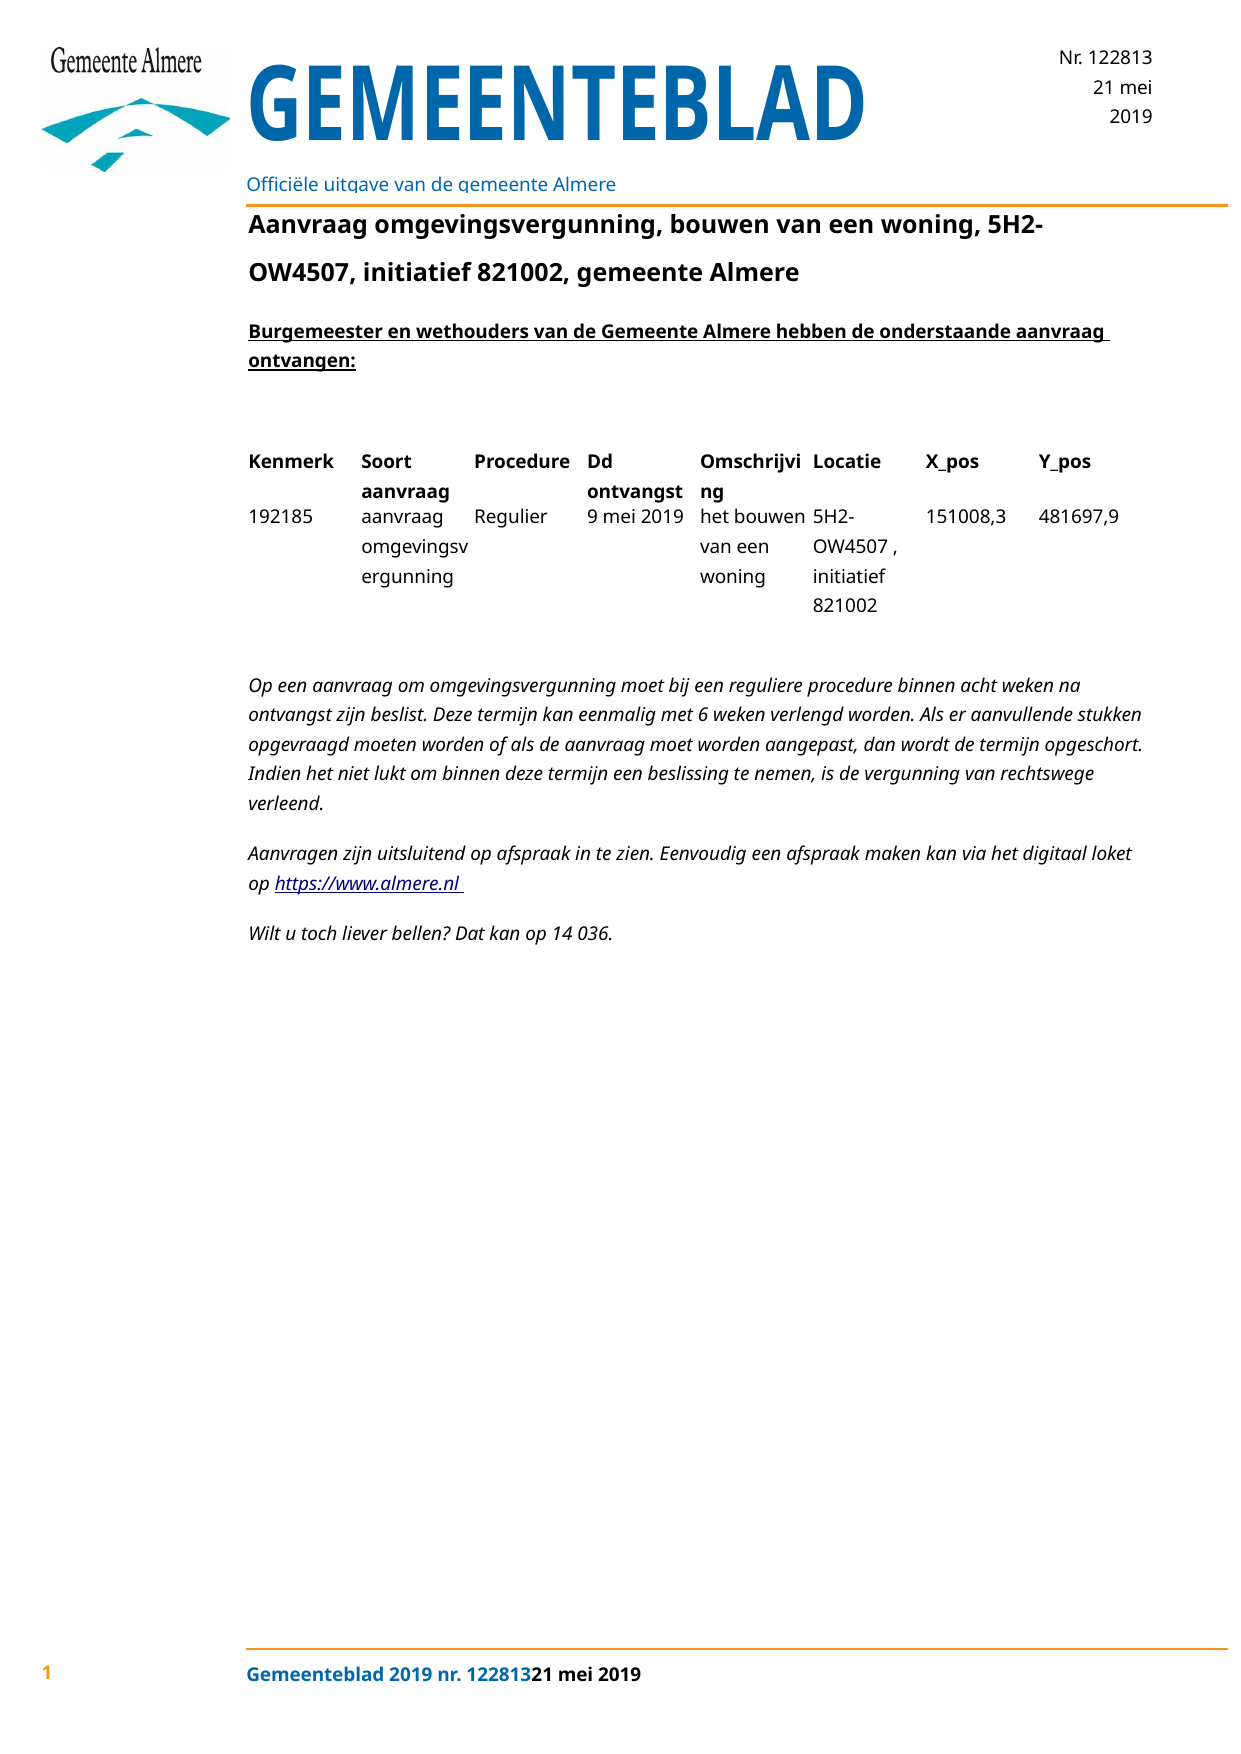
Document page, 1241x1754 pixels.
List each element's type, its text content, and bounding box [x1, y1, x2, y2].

table_header Locatie [813, 449, 926, 504]
text Wilt u toch liever bellen? Dat kan op 14 036. [248, 921, 1152, 946]
table_cell aanvraag omgevingsvergunning [361, 504, 474, 618]
text Aanvraag omgevingsvergunning, bouwen van een woning, 5H2-OW4507, initiatief 821002, gemeente Almere [248, 207, 1152, 288]
text Aanvragen zijn uitsluitend op afspraak in te zien. Eenvoudig een afspraak maken kan via het digitaal loket op https://www.almere.nl [248, 841, 1152, 896]
table_cell Regulier [474, 504, 587, 618]
table_header Y_pos [1039, 449, 1152, 504]
table_cell het bouwen van een woning [700, 504, 813, 618]
table_header Kenmerk [248, 449, 361, 504]
table_cell 192185 [248, 504, 361, 618]
picture [41, 47, 231, 172]
table_header Procedure [474, 449, 587, 504]
table_header Dd ontvangst [587, 449, 700, 504]
table_header Soort aanvraag [361, 449, 474, 504]
text Burgemeester en wethouders van de Gemeente Almere hebben de onderstaande aanvraag ontvangen: [248, 318, 1152, 373]
text Op een aanvraag om omgevingsvergunning moet bij een reguliere procedure binnen acht weken na ontvangst zijn beslist. Deze termijn kan eenmalig met 6 weken verlengd worden. Als er aanvullende stukken opgevraagd moeten worden of als de aanvraag moet worden aangepast, dan wordt de termijn opgeschort. Indien het niet lukt om binnen deze termijn een beslissing te nemen, is de vergunning van rechtswege verleend. [248, 672, 1152, 816]
table_cell 5H2-OW4507 , initiatief 821002 [813, 504, 926, 618]
table_cell 9 mei 2019 [587, 504, 700, 618]
table_cell 151008,3 [926, 504, 1038, 618]
table_cell 481697,9 [1039, 504, 1152, 618]
table_header X_pos [926, 449, 1038, 504]
table_header Omschrijving [700, 449, 813, 504]
